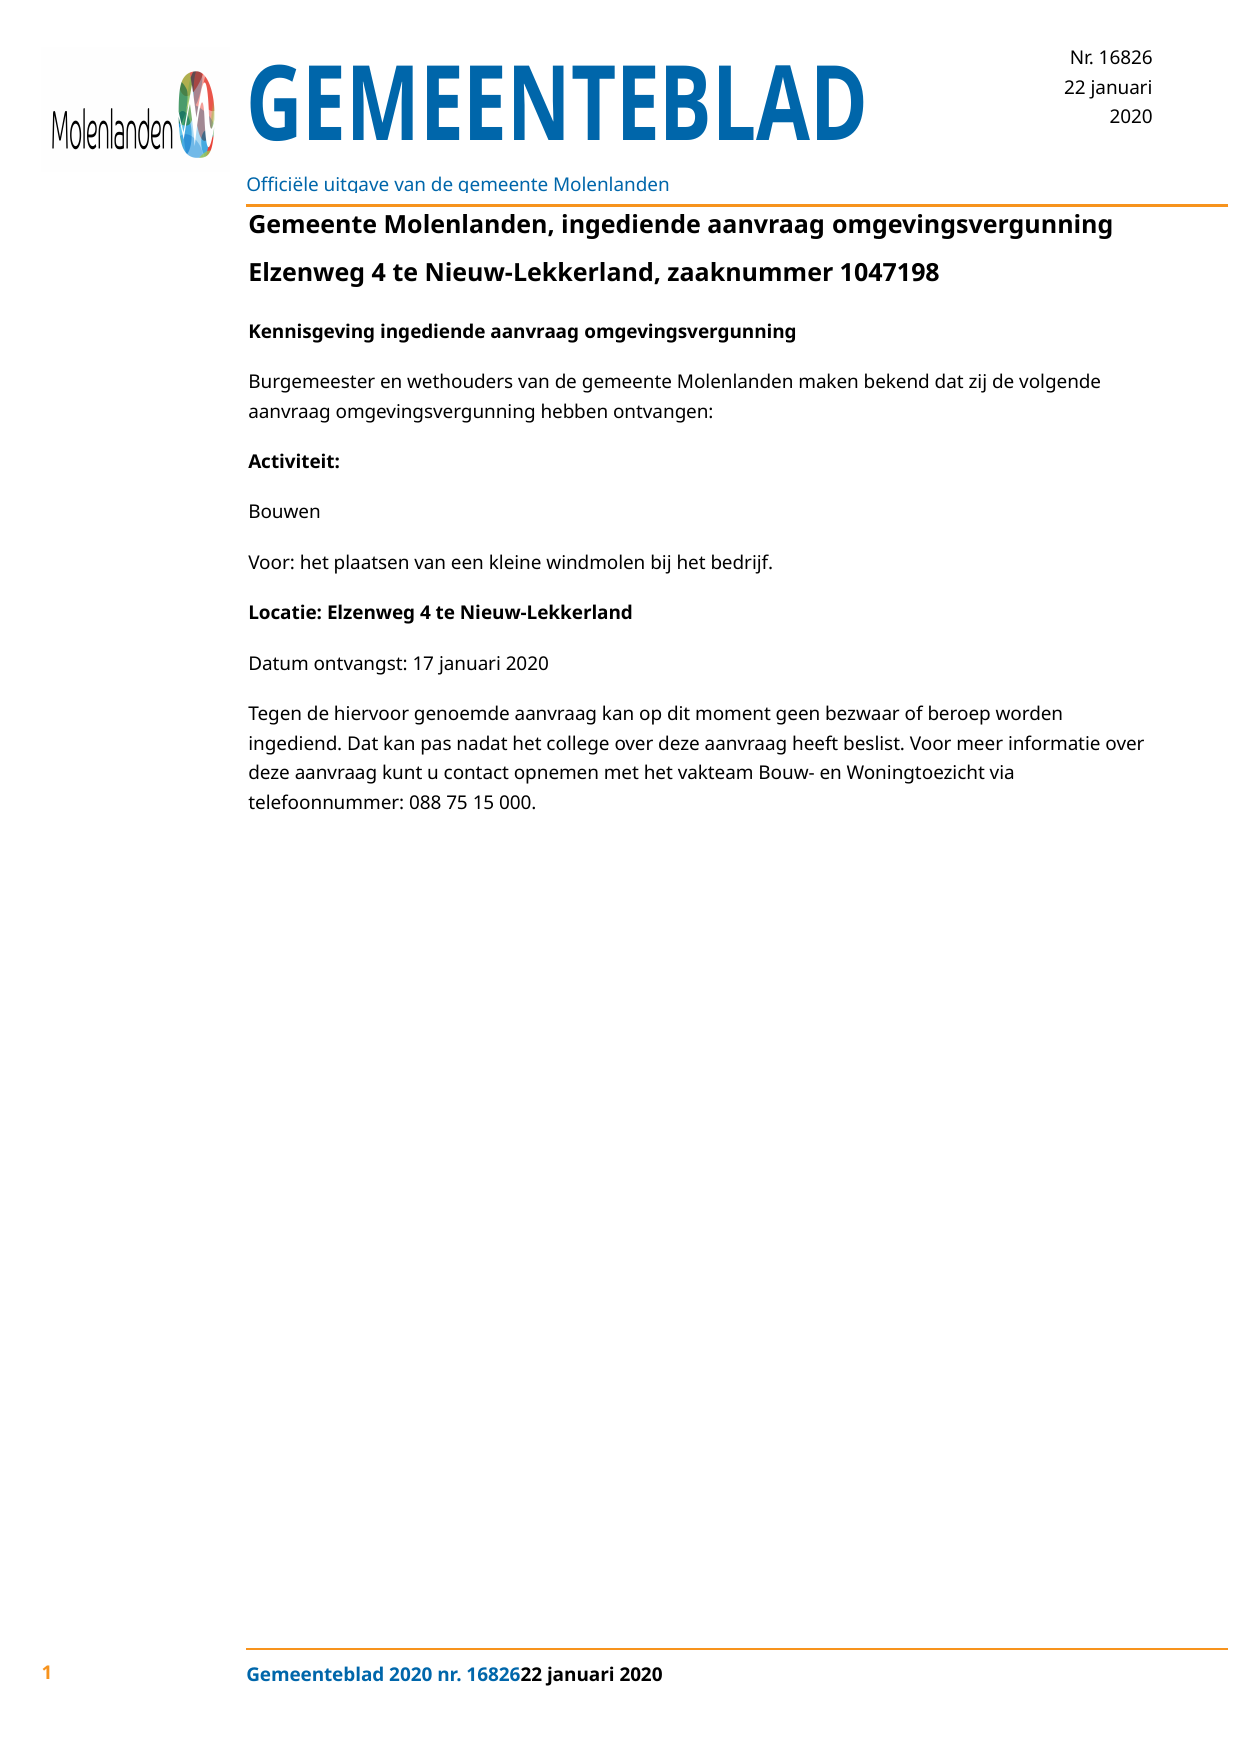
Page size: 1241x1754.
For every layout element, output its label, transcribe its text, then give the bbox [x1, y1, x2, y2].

text Burgemeester en wethouders van de gemeente Molenlanden maken bekend dat zij de volgende aanvraag omgevingsvergunning hebben ontvangen: [248, 368, 1152, 424]
text Voor: het plaatsen van een kleine windmolen bij het bedrijf. [248, 549, 1152, 575]
text Locatie: Elzenweg 4 te Nieuw-Lekkerland [248, 599, 1152, 625]
picture [41, 47, 231, 172]
text Bouwen [248, 499, 1152, 524]
text Datum ontvangst: 17 januari 2020 [248, 650, 1152, 676]
text Activiteit: [248, 448, 1152, 474]
text Kennisgeving ingediende aanvraag omgevingsvergunning [248, 318, 1152, 344]
text Tegen de hiervoor genoemde aanvraag kan op dit moment geen bezwaar of beroep worden ingediend. Dat kan pas nadat het college over deze aanvraag heeft beslist. Voor meer informatie over deze aanvraag kunt u contact opnemen met het vakteam Bouw- en Woningtoezicht via telefoonnummer: 088 75 15 000. [248, 700, 1152, 815]
text Gemeente Molenlanden, ingediende aanvraag omgevingsvergunning Elzenweg 4 te Nieuw-Lekkerland, zaaknummer 1047198 [248, 207, 1152, 288]
